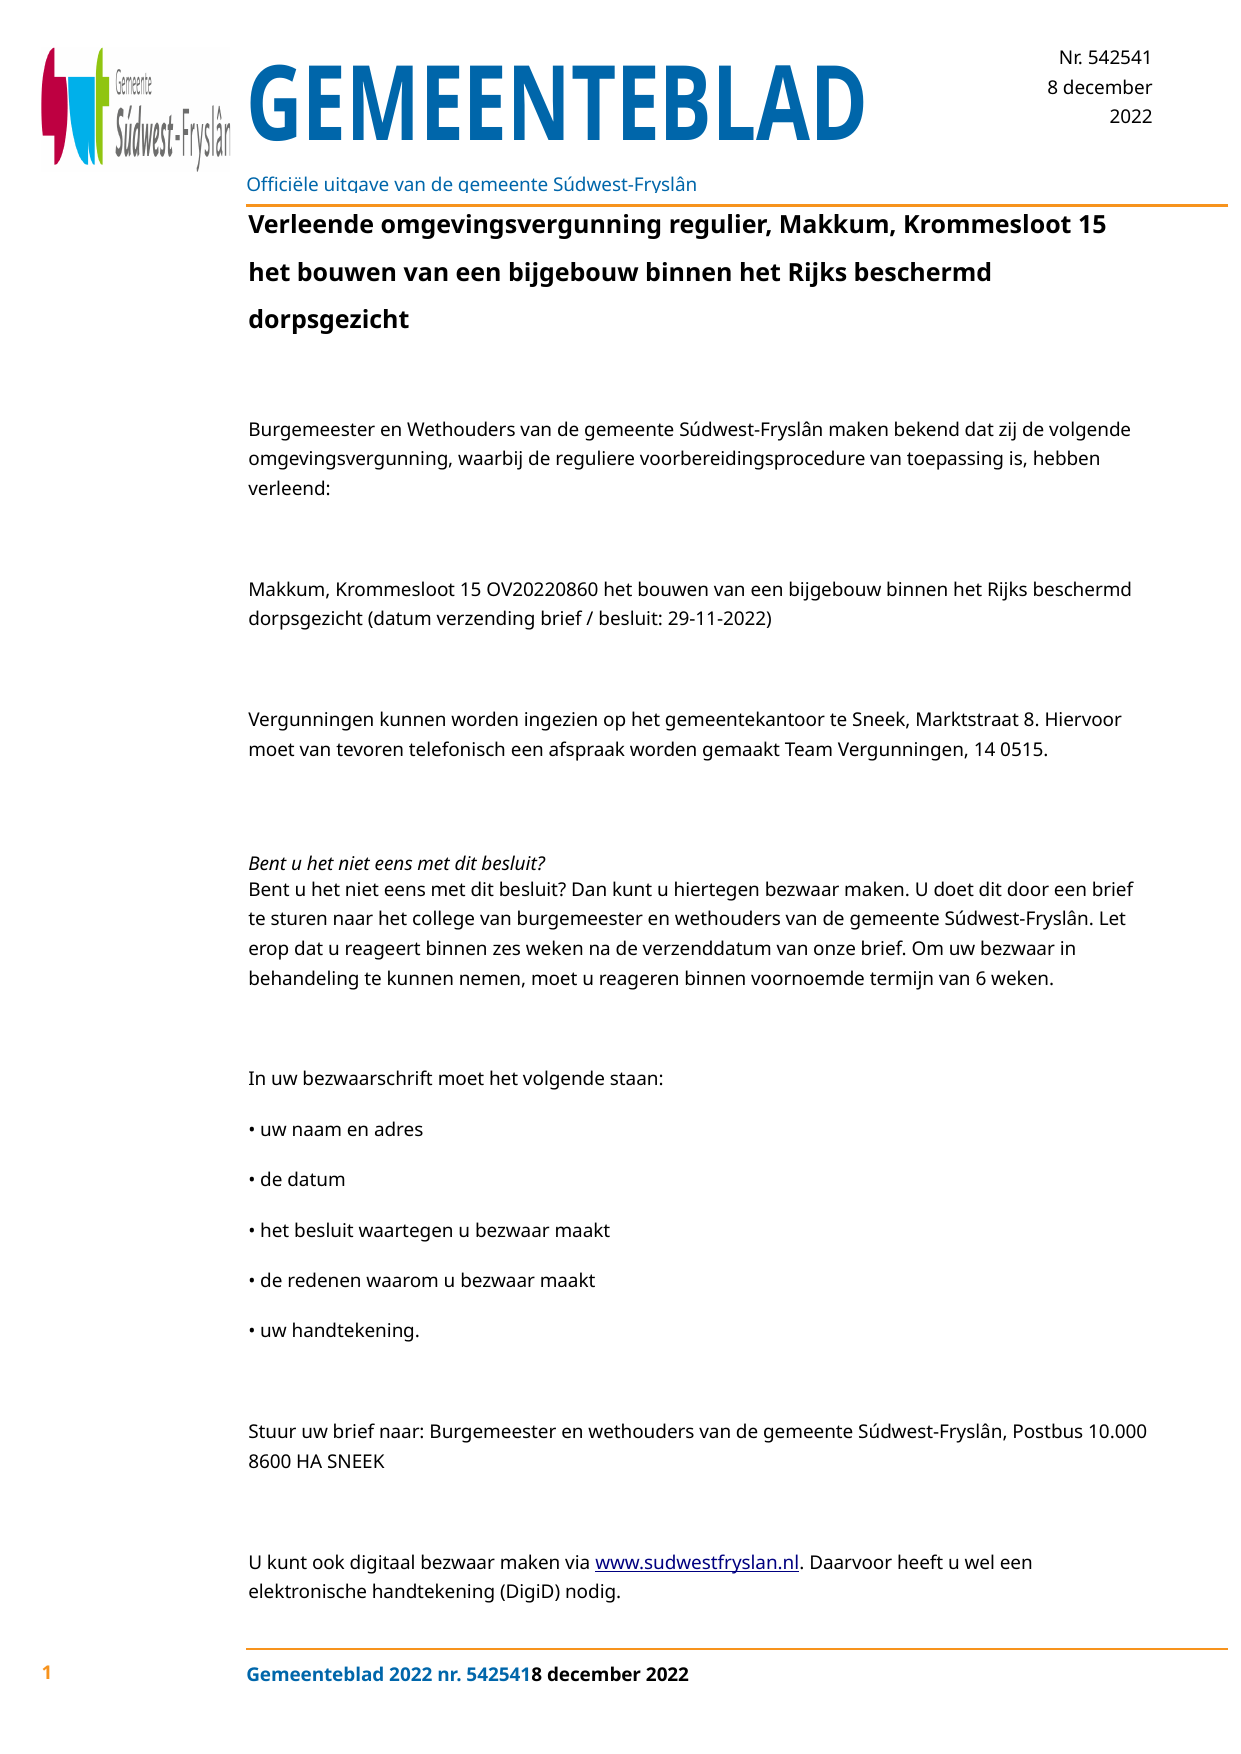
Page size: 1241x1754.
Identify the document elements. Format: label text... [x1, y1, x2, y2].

text In uw bezwaarschrift moet het volgende staan: [248, 1066, 1152, 1091]
text Bent u het niet eens met dit besluit? Dan kunt u hiertegen bezwaar maken. U doet dit door een brief te sturen naar het college van burgemeester en wethouders van de gemeente Súdwest-Fryslân. Let erop dat u reageert binnen zes weken na de verzenddatum van onze brief. Om uw bezwaar in behandeling te kunnen nemen, moet u reageren binnen voornoemde termijn van 6 weken. [248, 876, 1152, 991]
text Stuur uw brief naar: Burgemeester en wethouders van de gemeente Súdwest-Fryslân, Postbus 10.000 8600 HA SNEEK [248, 1418, 1152, 1474]
text Vergunningen kunnen worden ingezien op het gemeentekantoor te Sneek, Marktstraat 8. Hiervoor moet van tevoren telefonisch een afspraak worden gemaakt Team Vergunningen, 14 0515. [248, 706, 1152, 762]
text • de redenen waarom u bezwaar maakt [248, 1267, 1152, 1293]
text Burgemeester en Wethouders van de gemeente Súdwest-Fryslân maken bekend dat zij de volgende omgevingsvergunning, waarbij de reguliere voorbereidingsprocedure van toepassing is, hebben verleend: [248, 416, 1152, 501]
text • de datum [248, 1166, 1152, 1192]
picture [41, 47, 231, 172]
text Verleende omgevingsvergunning regulier, Makkum, Krommesloot 15 het bouwen van een bijgebouw binnen het Rijks beschermd dorpsgezicht [248, 207, 1152, 336]
text Makkum, Krommesloot 15 OV20220860 het bouwen van een bijgebouw binnen het Rijks beschermd dorpsgezicht (datum verzending brief / besluit: 29-11-2022) [248, 576, 1152, 631]
text U kunt ook digitaal bezwaar maken via www.sudwestfryslan.nl. Daarvoor heeft u wel een elektronische handtekening (DigiD) nodig. [248, 1549, 1152, 1604]
text • uw handtekening. [248, 1318, 1152, 1343]
text • het besluit waartegen u bezwaar maakt [248, 1217, 1152, 1243]
text Bent u het niet eens met dit besluit? [248, 850, 1152, 876]
text • uw naam en adres [248, 1116, 1152, 1142]
